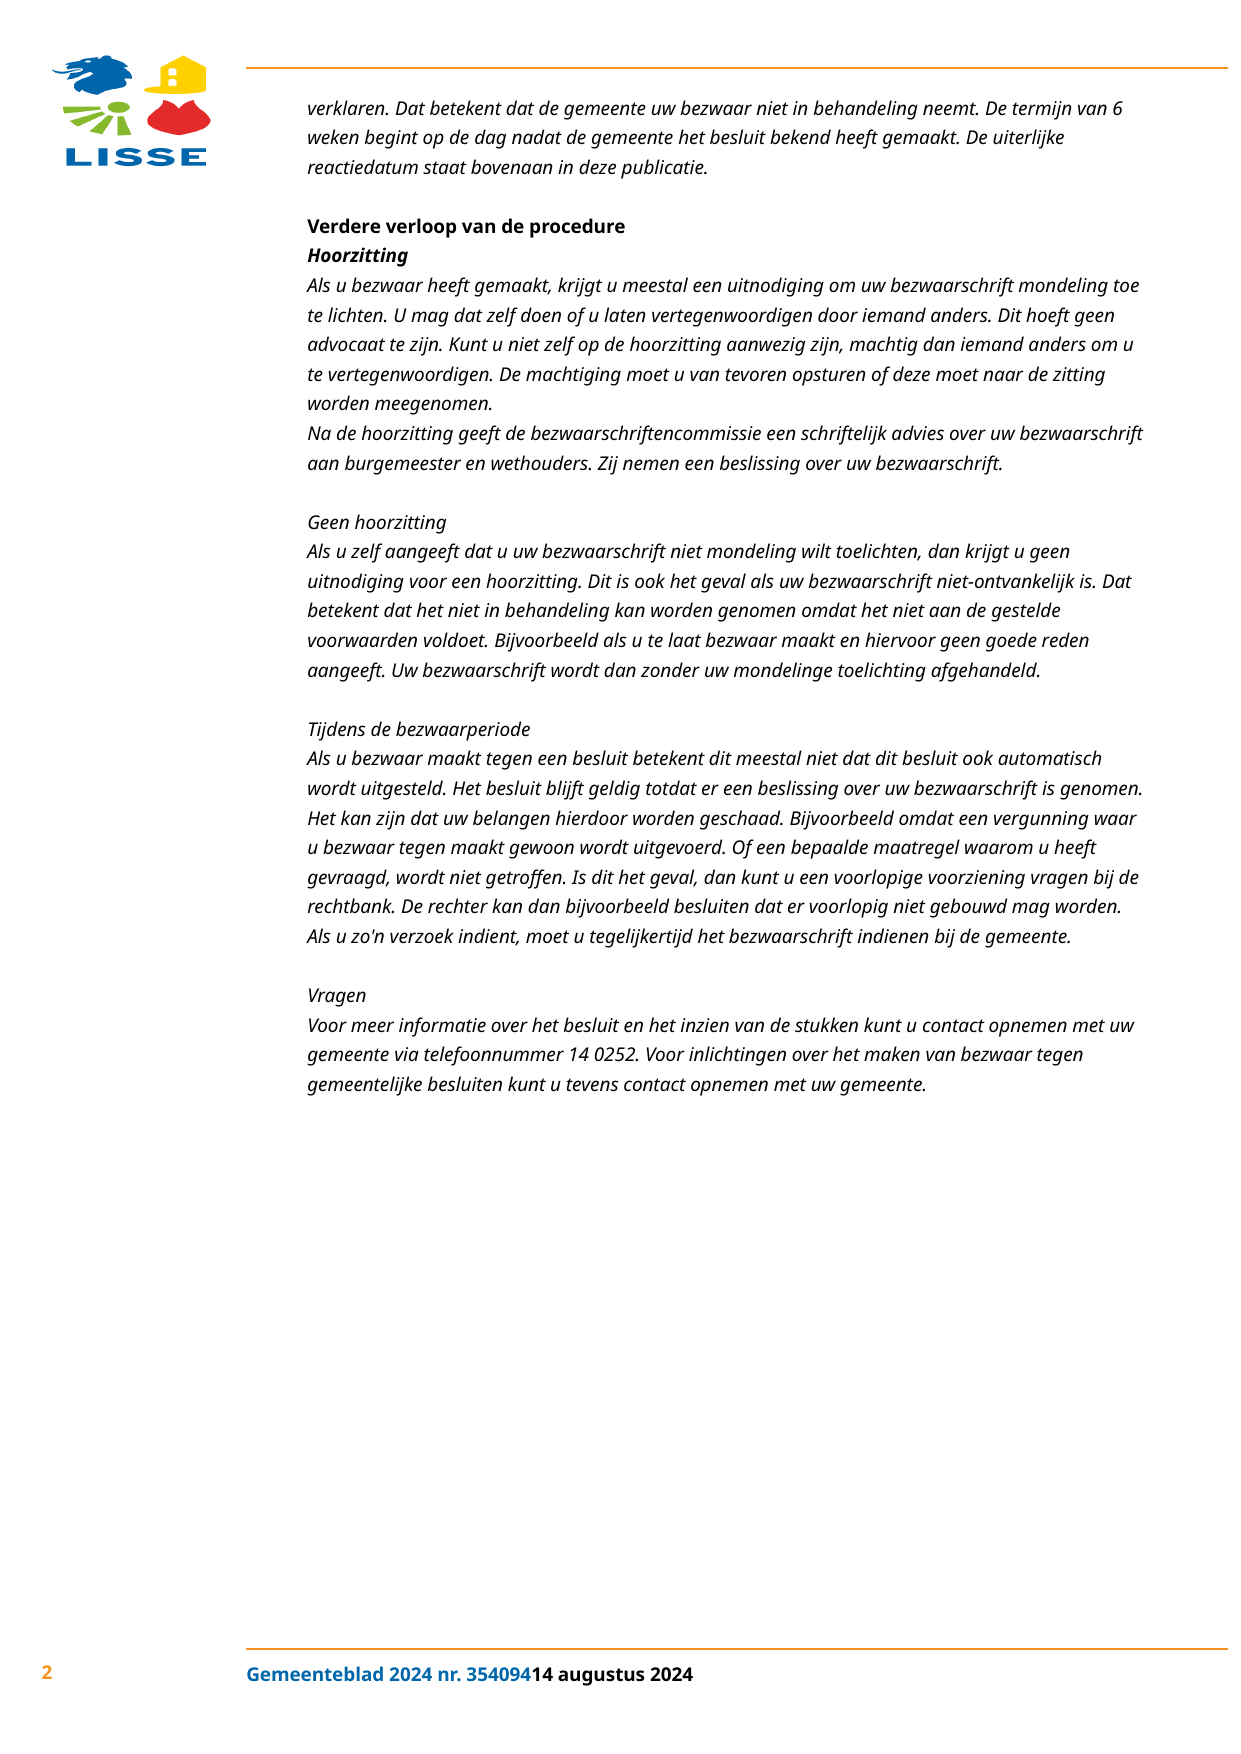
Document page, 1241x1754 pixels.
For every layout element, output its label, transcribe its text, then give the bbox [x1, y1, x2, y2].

list Geen hoorzitting [248, 509, 1152, 535]
list Vragen [248, 982, 1152, 1008]
list Tijdens de bezwaarperiode [248, 716, 1152, 742]
picture [41, 47, 231, 172]
list verklaren. Dat betekent dat de gemeente uw bezwaar niet in behandeling neemt. De termijn van 6 weken begint op de dag nadat de gemeente het besluit bekend heeft gemaakt. De uiterlijke reactiedatum staat bovenaan in deze publicatie. [248, 95, 1152, 180]
list Als u zelf aangeeft dat u uw bezwaarschrift niet mondeling wilt toelichten, dan krijgt u geen uitnodiging voor een hoorzitting. Dit is ook het geval als uw bezwaarschrift niet-ontvankelijk is. Dat betekent dat het niet in behandeling kan worden genomen omdat het niet aan de gestelde voorwaarden voldoet. Bijvoorbeeld als u te laat bezwaar maakt en hiervoor geen goede reden aangeeft. Uw bezwaarschrift wordt dan zonder uw mondelinge toelichting afgehandeld. [248, 538, 1152, 683]
list Voor meer informatie over het besluit en het inzien van de stukken kunt u contact opnemen met uw gemeente via telefoonnummer 14 0252. Voor inlichtingen over het maken van bezwaar tegen gemeentelijke besluiten kunt u tevens contact opnemen met uw gemeente. [248, 1012, 1152, 1097]
list Als u bezwaar heeft gemaakt, krijgt u meestal een uitnodiging om uw bezwaarschrift mondeling toe te lichten. U mag dat zelf doen of u laten vertegenwoordigen door iemand anders. Dit hoeft geen advocaat te zijn. Kunt u niet zelf op de hoorzitting aanwezig zijn, machtig dan iemand anders om u te vertegenwoordigen. De machtiging moet u van tevoren opsturen of deze moet naar de zitting worden meegenomen. [248, 272, 1152, 416]
list Hoorzitting [248, 243, 1152, 268]
list Na de hoorzitting geeft de bezwaarschriftencommissie een schriftelijk advies over uw bezwaarschrift aan burgemeester en wethouders. Zij nemen een beslissing over uw bezwaarschrift. [248, 420, 1152, 476]
list Als u bezwaar maakt tegen een besluit betekent dit meestal niet dat dit besluit ook automatisch wordt uitgesteld. Het besluit blijft geldig totdat er een beslissing over uw bezwaarschrift is genomen. Het kan zijn dat uw belangen hierdoor worden geschaad. Bijvoorbeeld omdat een vergunning waar u bezwaar tegen maakt gewoon wordt uitgevoerd. Of een bepaalde maatregel waarom u heeft gevraagd, wordt niet getroffen. Is dit het geval, dan kunt u een voorlopige voorziening vragen bij de rechtbank. De rechter kan dan bijvoorbeeld besluiten dat er voorlopig niet gebouwd mag worden. Als u zo'n verzoek indient, moet u tegelijkertijd het bezwaarschrift indienen bij de gemeente. [248, 746, 1152, 949]
list Verdere verloop van de procedure [248, 213, 1152, 239]
